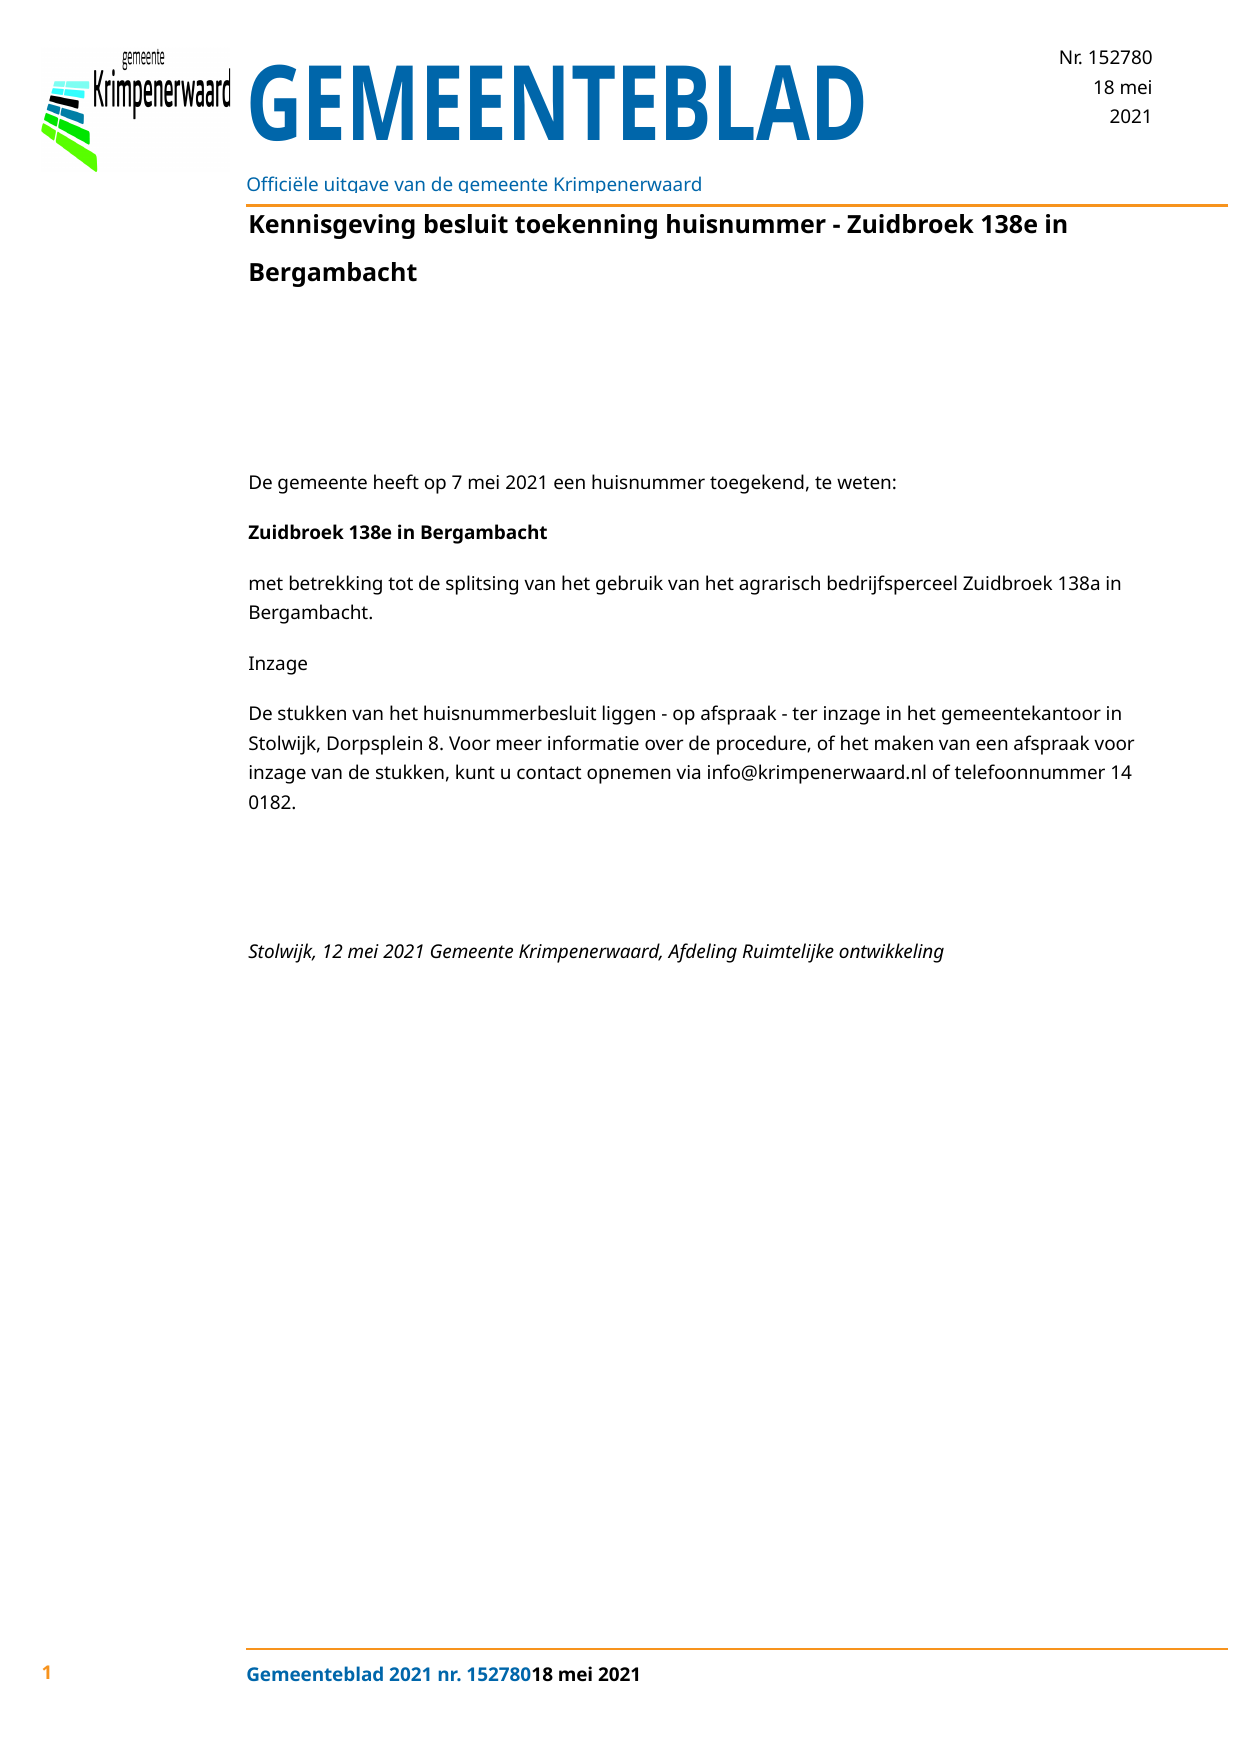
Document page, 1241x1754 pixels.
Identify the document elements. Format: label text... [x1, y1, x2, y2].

text Inzage [248, 650, 1152, 676]
text Kennisgeving besluit toekenning huisnummer - Zuidbroek 138e in Bergambacht [248, 207, 1152, 288]
picture [41, 47, 231, 172]
text Zuidbroek 138e in Bergambacht [248, 519, 1152, 545]
text De gemeente heeft op 7 mei 2021 een huisnummer toegekend, te weten: [248, 469, 1152, 495]
text De stukken van het huisnummerbesluit liggen - op afspraak - ter inzage in het gemeentekantoor in Stolwijk, Dorpsplein 8. Voor meer informatie over de procedure, of het maken van een afspraak voor inzage van de stukken, kunt u contact opnemen via info@krimpenerwaard.nl of telefoonnummer 14 0182. [248, 700, 1152, 815]
text met betrekking tot de splitsing van het gebruik van het agrarisch bedrijfsperceel Zuidbroek 138a in Bergambacht. [248, 570, 1152, 625]
text Stolwijk, 12 mei 2021 Gemeente Krimpenerwaard, Afdeling Ruimtelijke ontwikkeling [248, 938, 1152, 963]
